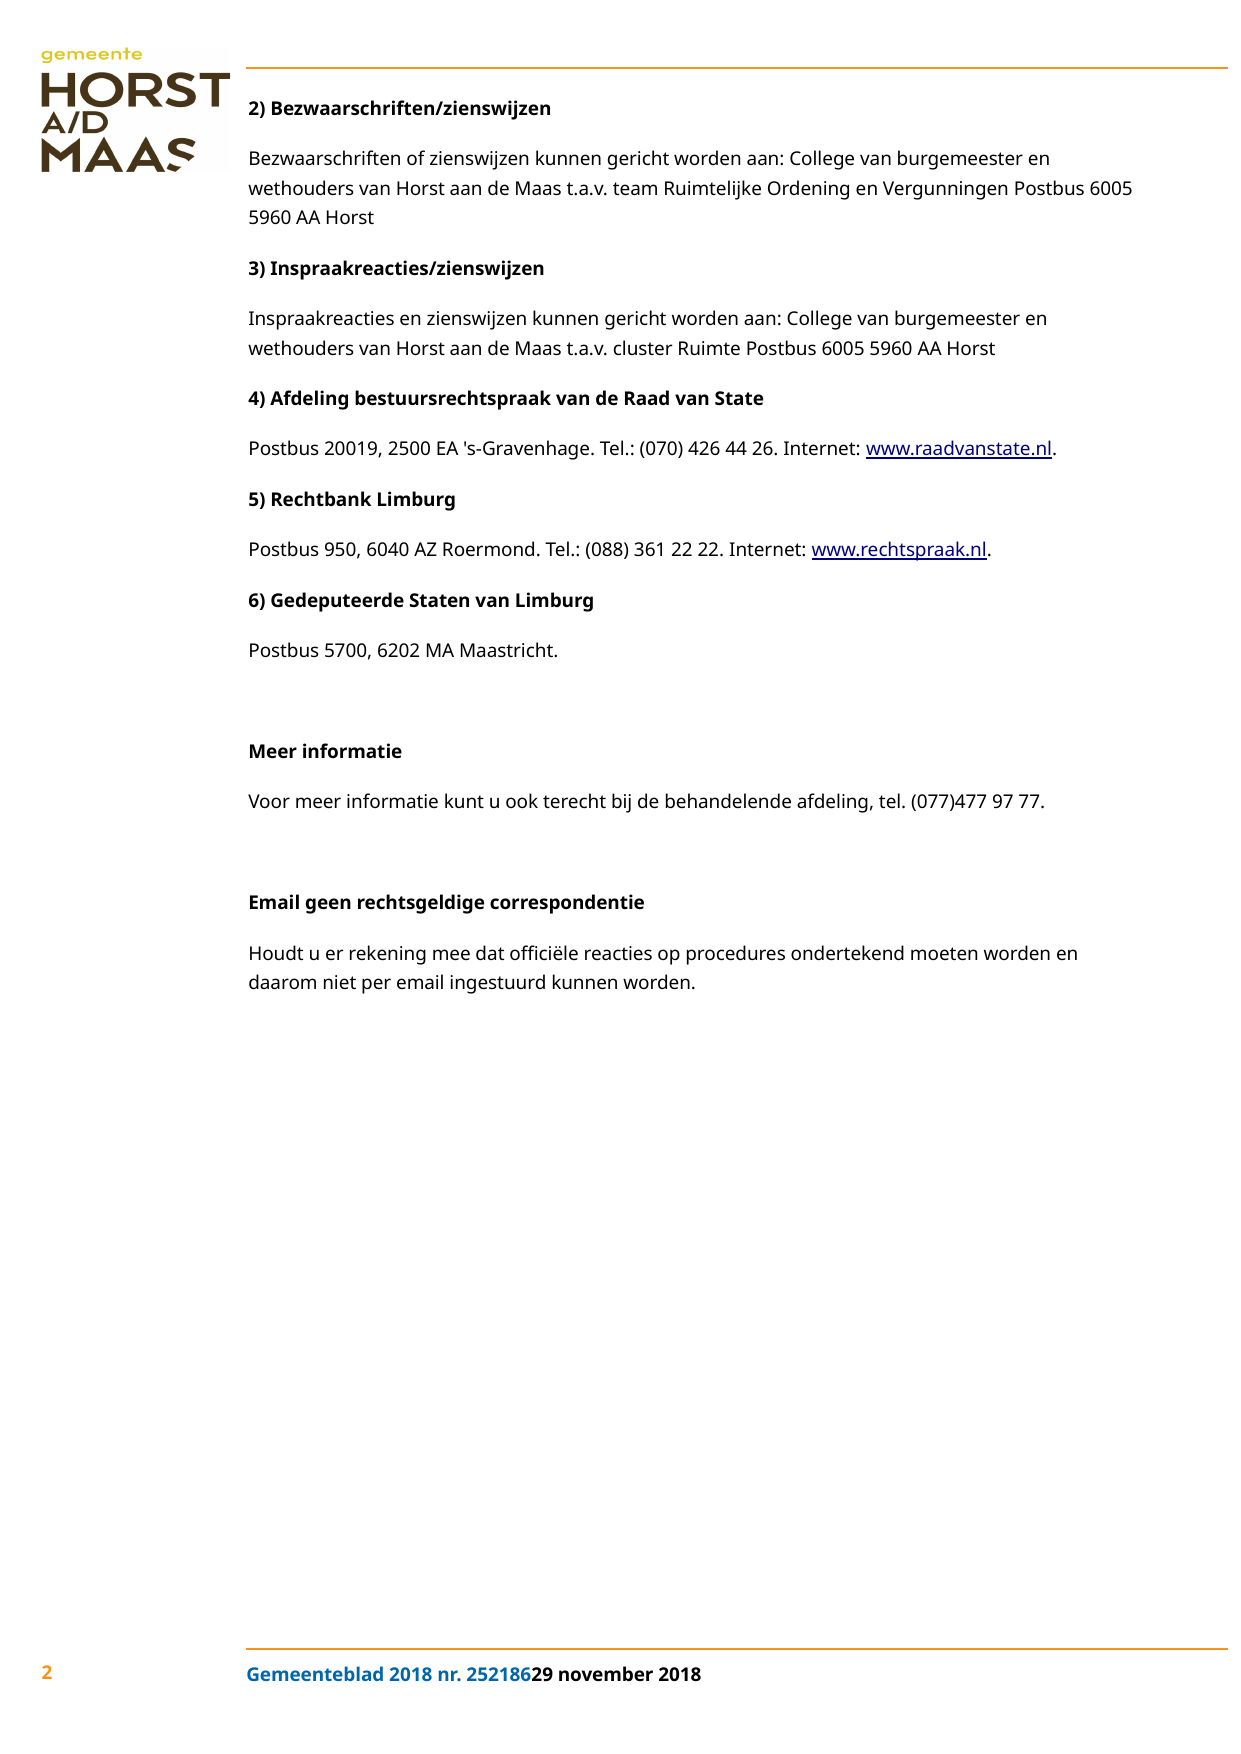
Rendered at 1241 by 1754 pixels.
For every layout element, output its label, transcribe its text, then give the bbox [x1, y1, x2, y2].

text Voor meer informatie kunt u ook terecht bij de behandelende afdeling, tel. (077)477 97 77. [248, 788, 1152, 814]
text Houdt u er rekening mee dat officiële reacties op procedures ondertekend moeten worden en daarom niet per email ingestuurd kunnen worden. [248, 940, 1152, 995]
text Postbus 20019, 2500 EA 's-Gravenhage. Tel.: (070) 426 44 26. Internet: www.raadvanstate.nl. [248, 436, 1152, 461]
picture [41, 47, 231, 172]
text 2) Bezwaarschriften/zienswijzen [248, 95, 1152, 121]
text Postbus 5700, 6202 MA Maastricht. [248, 637, 1152, 663]
text Bezwaarschriften of zienswijzen kunnen gericht worden aan: College van burgemeester en wethouders van Horst aan de Maas t.a.v. team Ruimtelijke Ordening en Vergunningen Postbus 6005 5960 AA Horst [248, 145, 1152, 230]
text 5) Rechtbank Limburg [248, 486, 1152, 512]
text Inspraakreacties en zienswijzen kunnen gericht worden aan: College van burgemeester en wethouders van Horst aan de Maas t.a.v. cluster Ruimte Postbus 6005 5960 AA Horst [248, 305, 1152, 361]
text 3) Inspraakreacties/zienswijzen [248, 255, 1152, 281]
text 4) Afdeling bestuursrechtspraak van de Raad van State [248, 385, 1152, 411]
text Postbus 950, 6040 AZ Roermond. Tel.: (088) 361 22 22. Internet: www.rechtspraak.nl. [248, 536, 1152, 562]
text Meer informatie [248, 738, 1152, 764]
text Email geen rechtsgeldige correspondentie [248, 889, 1152, 915]
text 6) Gedeputeerde Staten van Limburg [248, 587, 1152, 613]
